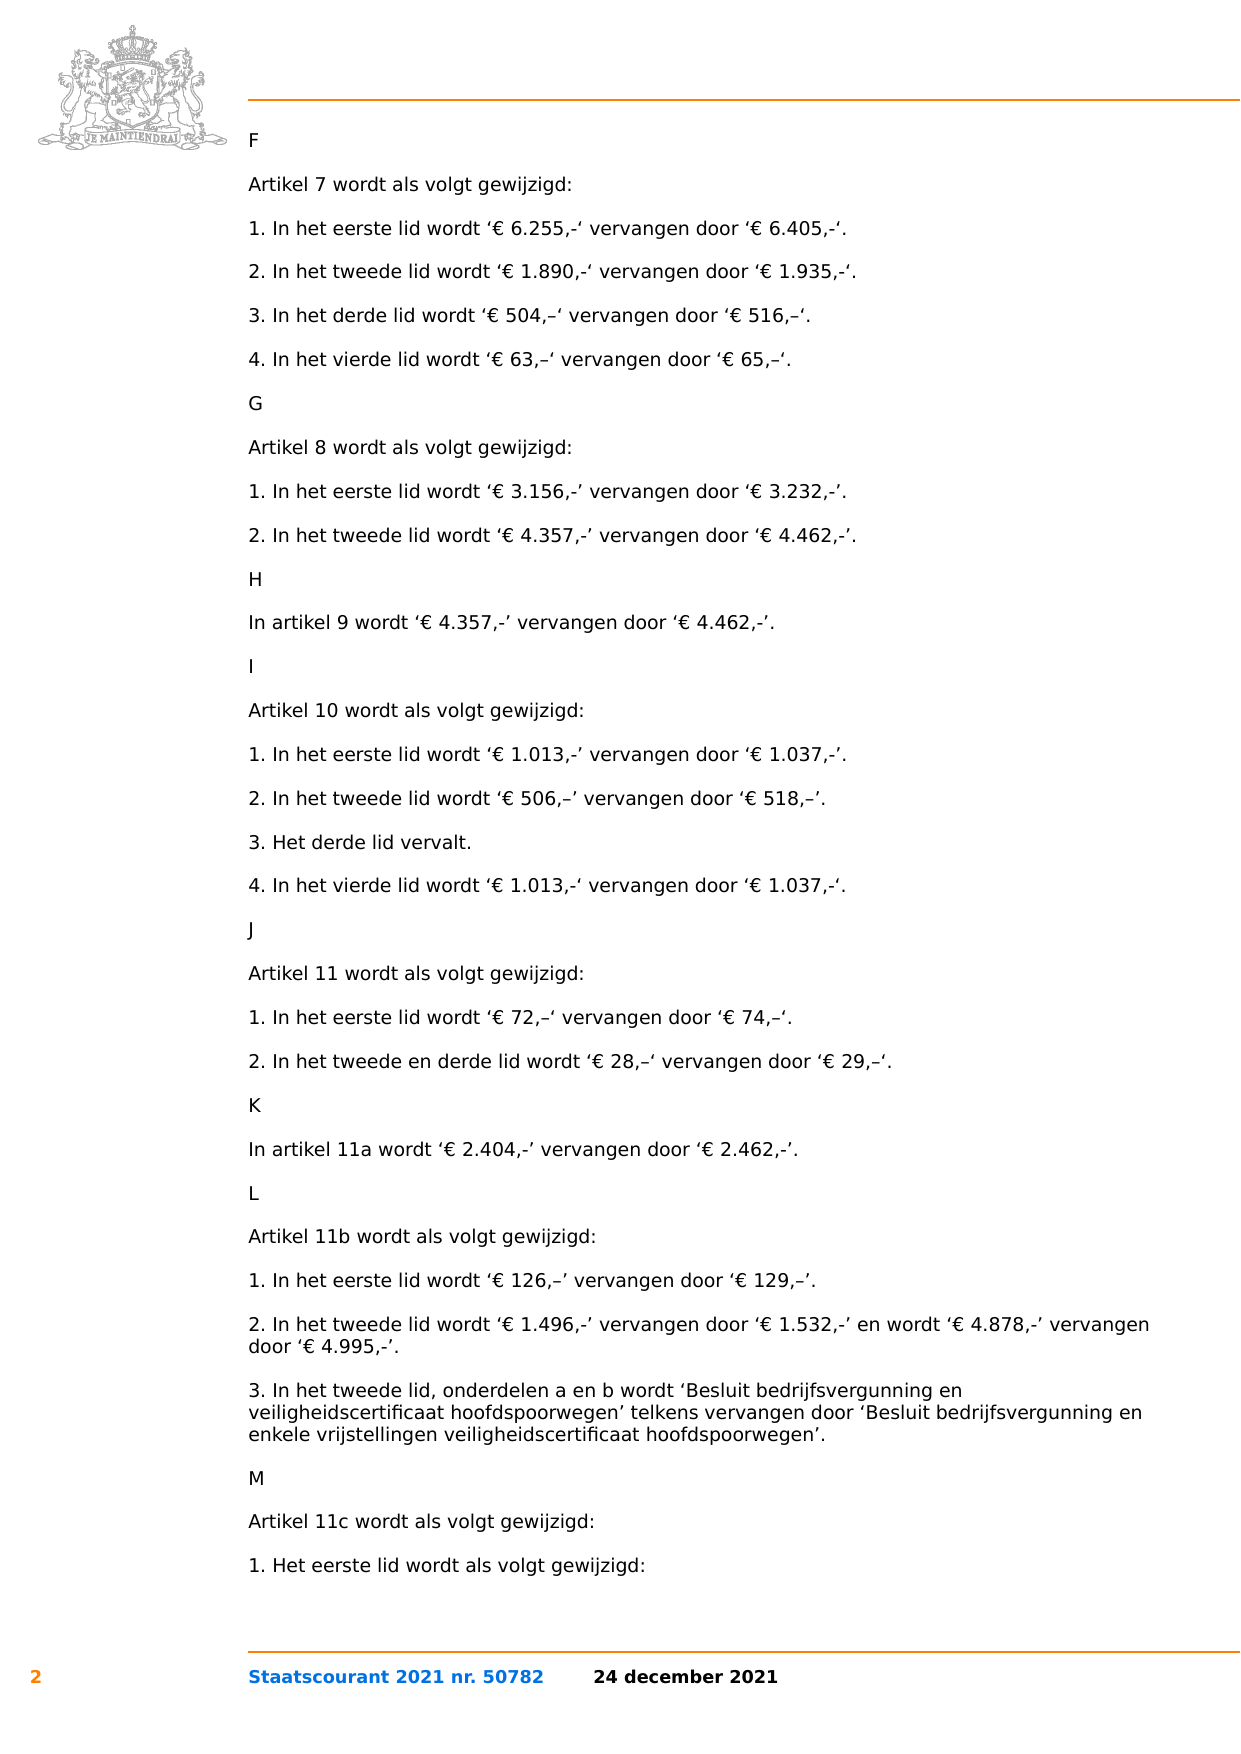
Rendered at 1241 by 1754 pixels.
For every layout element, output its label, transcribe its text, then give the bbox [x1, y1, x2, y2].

text Artikel 7 wordt als volgt gewijzigd: [248, 174, 1163, 196]
text Artikel 11b wordt als volgt gewijzigd: [248, 1226, 1163, 1248]
text 1. In het eerste lid wordt ‘€ 3.156,-’ vervangen door ‘€ 3.232,-’. [248, 481, 1163, 503]
text In artikel 9 wordt ‘€ 4.357,-’ vervangen door ‘€ 4.462,-’. [248, 612, 1163, 634]
picture [38, 25, 227, 150]
text Artikel 10 wordt als volgt gewijzigd: [248, 700, 1163, 722]
text 1. In het eerste lid wordt ‘€ 6.255,-‘ vervangen door ‘€ 6.405,-‘. [248, 218, 1163, 239]
text 2. In het tweede lid wordt ‘€ 1.496,-’ vervangen door ‘€ 1.532,-’ en wordt ‘€ 4.878,-’ vervangen door ‘€ 4.995,-’. [248, 1314, 1163, 1358]
text K [248, 1095, 1163, 1117]
text In artikel 11a wordt ‘€ 2.404,-’ vervangen door ‘€ 2.462,-’. [248, 1138, 1163, 1161]
text 3. Het derde lid vervalt. [248, 832, 1163, 853]
text 3. In het tweede lid, onderdelen a en b wordt ‘Besluit bedrijfsvergunning en veiligheidscertificaat hoofdspoorwegen’ telkens vervangen door ‘Besluit bedrijfsvergunning en enkele vrijstellingen veiligheidscertificaat hoofdspoorwegen’. [248, 1380, 1163, 1446]
text I [248, 656, 1163, 678]
text 1. In het eerste lid wordt ‘€ 1.013,-’ vervangen door ‘€ 1.037,-’. [248, 744, 1163, 766]
text 2. In het tweede lid wordt ‘€ 1.890,-‘ vervangen door ‘€ 1.935,-‘. [248, 261, 1163, 283]
text 4. In het vierde lid wordt ‘€ 63,–‘ vervangen door ‘€ 65,–‘. [248, 349, 1163, 371]
text 1. In het eerste lid wordt ‘€ 72,–‘ vervangen door ‘€ 74,–‘. [248, 1007, 1163, 1029]
text 1. Het eerste lid wordt als volgt gewijzigd: [248, 1555, 1163, 1577]
text G [248, 393, 1163, 415]
text 2. In het tweede lid wordt ‘€ 506,–’ vervangen door ‘€ 518,–’. [248, 788, 1163, 810]
text 2. In het tweede en derde lid wordt ‘€ 28,–‘ vervangen door ‘€ 29,–‘. [248, 1051, 1163, 1073]
text 3. In het derde lid wordt ‘€ 504,–‘ vervangen door ‘€ 516,–‘. [248, 305, 1163, 327]
text Artikel 8 wordt als volgt gewijzigd: [248, 437, 1163, 459]
text Artikel 11c wordt als volgt gewijzigd: [248, 1511, 1163, 1533]
text L [248, 1182, 1163, 1204]
text M [248, 1468, 1163, 1489]
text Artikel 11 wordt als volgt gewijzigd: [248, 963, 1163, 985]
text H [248, 568, 1163, 590]
text J [248, 919, 1163, 941]
text 1. In het eerste lid wordt ‘€ 126,–’ vervangen door ‘€ 129,–’. [248, 1270, 1163, 1292]
text 2. In het tweede lid wordt ‘€ 4.357,-’ vervangen door ‘€ 4.462,-’. [248, 524, 1163, 547]
text F [248, 130, 1163, 152]
text 4. In het vierde lid wordt ‘€ 1.013,-‘ vervangen door ‘€ 1.037,-‘. [248, 875, 1163, 897]
